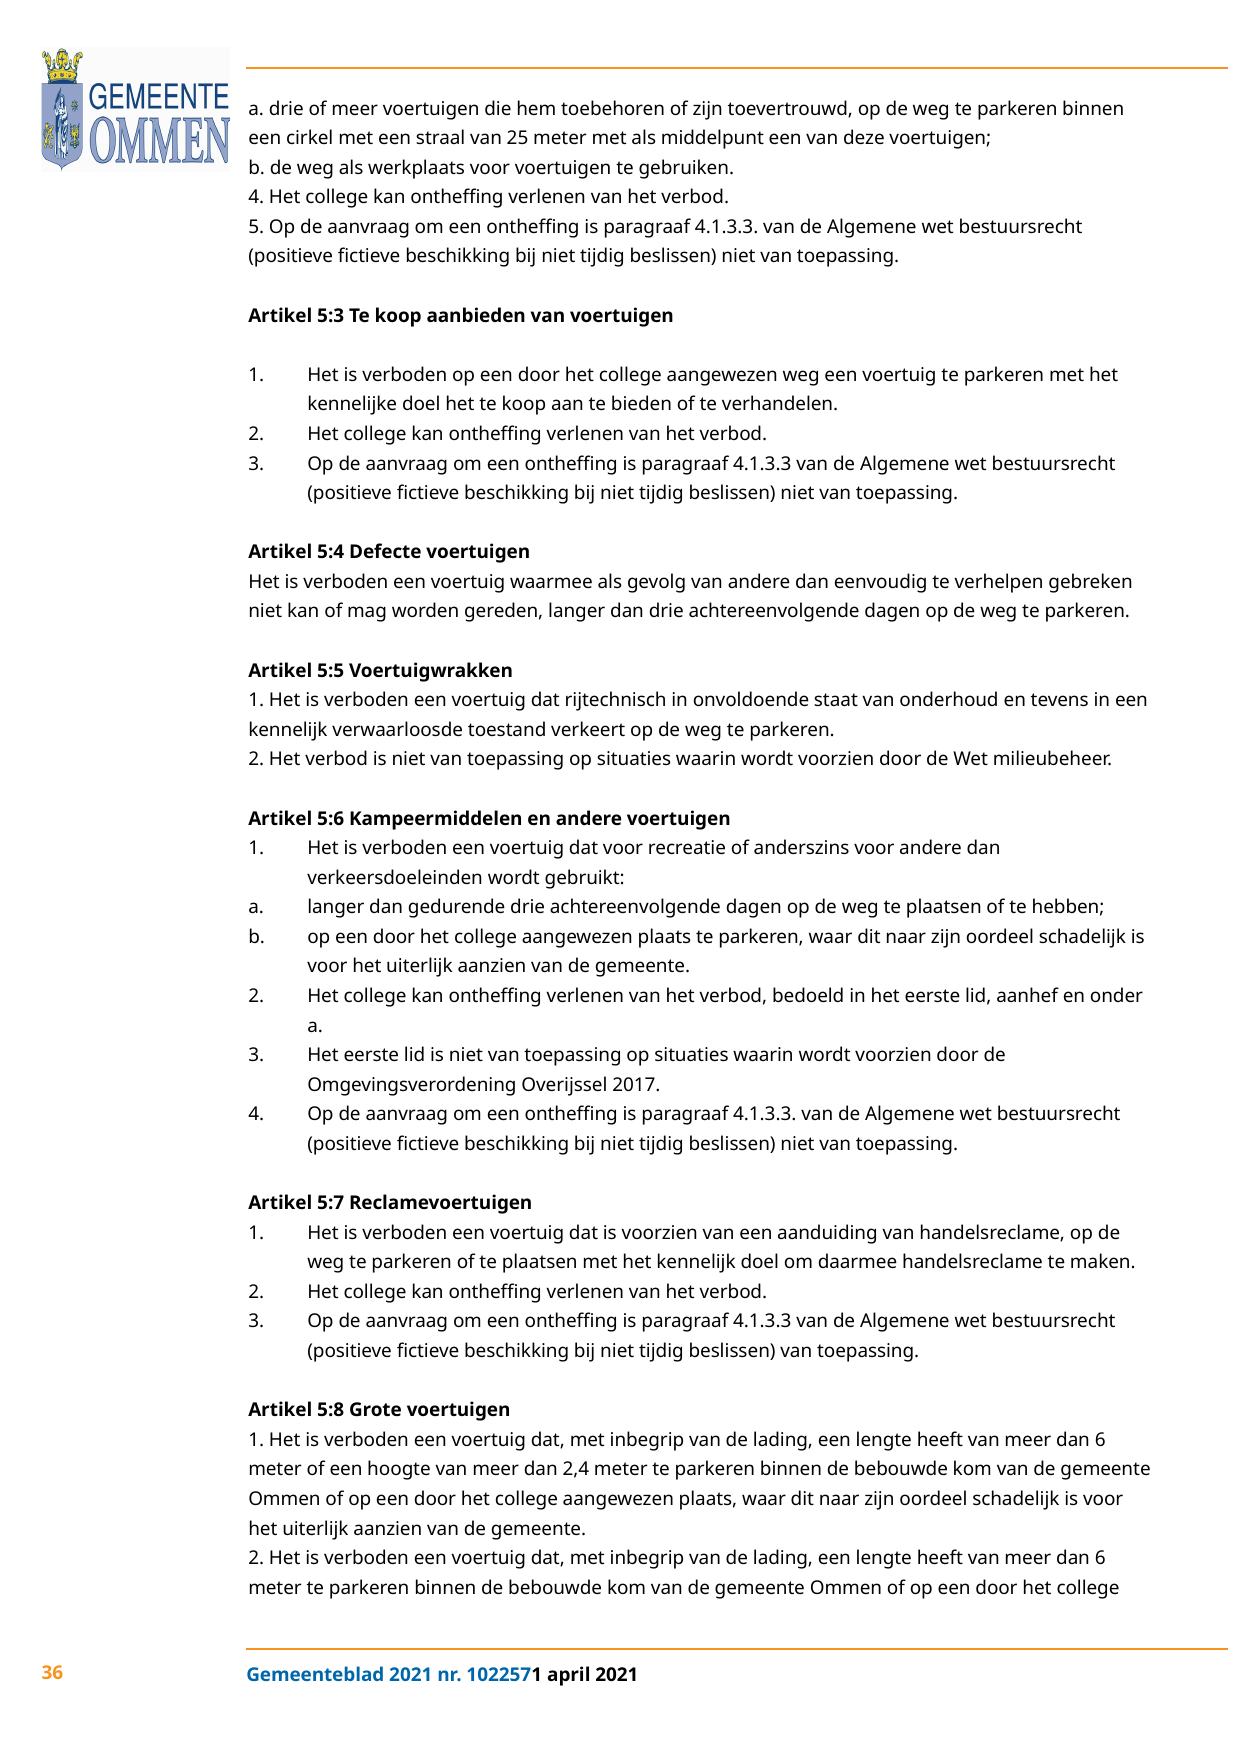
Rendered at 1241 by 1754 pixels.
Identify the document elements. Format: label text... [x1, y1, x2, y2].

text 2. Het is verboden een voertuig dat, met inbegrip van de lading, een lengte heeft van meer dan 6 meter te parkeren binnen de bebouwde kom van de gemeente Ommen of op een door het college [248, 1544, 1152, 1600]
list Op de aanvraag om een ontheffing is paragraaf 4.1.3.3 van de Algemene wet bestuursrecht (positieve fictieve beschikking bij niet tijdig beslissen) van toepassing. [248, 1308, 1152, 1363]
text Het is verboden een voertuig waarmee als gevolg van andere dan eenvoudig te verhelpen gebreken niet kan of mag worden gereden, langer dan drie achtereenvolgende dagen op de weg te parkeren. [248, 568, 1152, 623]
list Het is verboden een voertuig dat voor recreatie of anderszins voor andere dan verkeersdoeleinden wordt gebruikt: [248, 834, 1152, 890]
text Artikel 5:6 Kampeermiddelen en andere voertuigen [248, 805, 1152, 831]
text 1. Het is verboden een voertuig dat, met inbegrip van de lading, een lengte heeft van meer dan 6 meter of een hoogte van meer dan 2,4 meter te parkeren binnen de bebouwde kom van de gemeente Ommen of op een door het college aangewezen plaats, waar dit naar zijn oordeel schadelijk is voor het uiterlijk aanzien van de gemeente. [248, 1426, 1152, 1541]
text Artikel 5:5 Voertuigwrakken [248, 657, 1152, 683]
text Artikel 5:7 Reclamevoertuigen [248, 1189, 1152, 1215]
text a. drie of meer voertuigen die hem toebehoren of zijn toevertrouwd, op de weg te parkeren binnen een cirkel met een straal van 25 meter met als middelpunt een van deze voertuigen; [248, 95, 1152, 150]
list Het is verboden op een door het college aangewezen weg een voertuig te parkeren met het kennelijke doel het te koop aan te bieden of te verhandelen. [248, 361, 1152, 416]
list Op de aanvraag om een ontheffing is paragraaf 4.1.3.3 van de Algemene wet bestuursrecht (positieve fictieve beschikking bij niet tijdig beslissen) niet van toepassing. [248, 450, 1152, 505]
list Het college kan ontheffing verlenen van het verbod. [248, 420, 1152, 446]
picture [41, 47, 231, 172]
list Het college kan ontheffing verlenen van het verbod, bedoeld in het eerste lid, aanhef en onder a. [248, 982, 1152, 1038]
list op een door het college aangewezen plaats te parkeren, waar dit naar zijn oordeel schadelijk is voor het uiterlijk aanzien van de gemeente. [248, 923, 1152, 978]
list langer dan gedurende drie achtereenvolgende dagen op de weg te plaatsen of te hebben; [248, 893, 1152, 919]
text 1. Het is verboden een voertuig dat rijtechnisch in onvoldoende staat van onderhoud en tevens in een kennelijk verwaarloosde toestand verkeert op de weg te parkeren. [248, 686, 1152, 742]
text Artikel 5:3 Te koop aanbieden van voertuigen [248, 302, 1152, 328]
text b. de weg als werkplaats voor voertuigen te gebruiken. [248, 154, 1152, 180]
text 5. Op de aanvraag om een ontheffing is paragraaf 4.1.3.3. van de Algemene wet bestuursrecht (positieve fictieve beschikking bij niet tijdig beslissen) niet van toepassing. [248, 213, 1152, 268]
list Het is verboden een voertuig dat is voorzien van een aanduiding van handelsreclame, op de weg te parkeren of te plaatsen met het kennelijk doel om daarmee handelsreclame te maken. [248, 1219, 1152, 1274]
list Op de aanvraag om een ontheffing is paragraaf 4.1.3.3. van de Algemene wet bestuursrecht (positieve fictieve beschikking bij niet tijdig beslissen) niet van toepassing. [248, 1101, 1152, 1156]
text 4. Het college kan ontheffing verlenen van het verbod. [248, 183, 1152, 209]
text 2. Het verbod is niet van toepassing op situaties waarin wordt voorzien door de Wet milieubeheer. [248, 746, 1152, 771]
text Artikel 5:4 Defecte voertuigen [248, 538, 1152, 564]
list Het college kan ontheffing verlenen van het verbod. [248, 1278, 1152, 1304]
text Artikel 5:8 Grote voertuigen [248, 1396, 1152, 1422]
list Het eerste lid is niet van toepassing op situaties waarin wordt voorzien door de Omgevingsverordening Overijssel 2017. [248, 1041, 1152, 1097]
